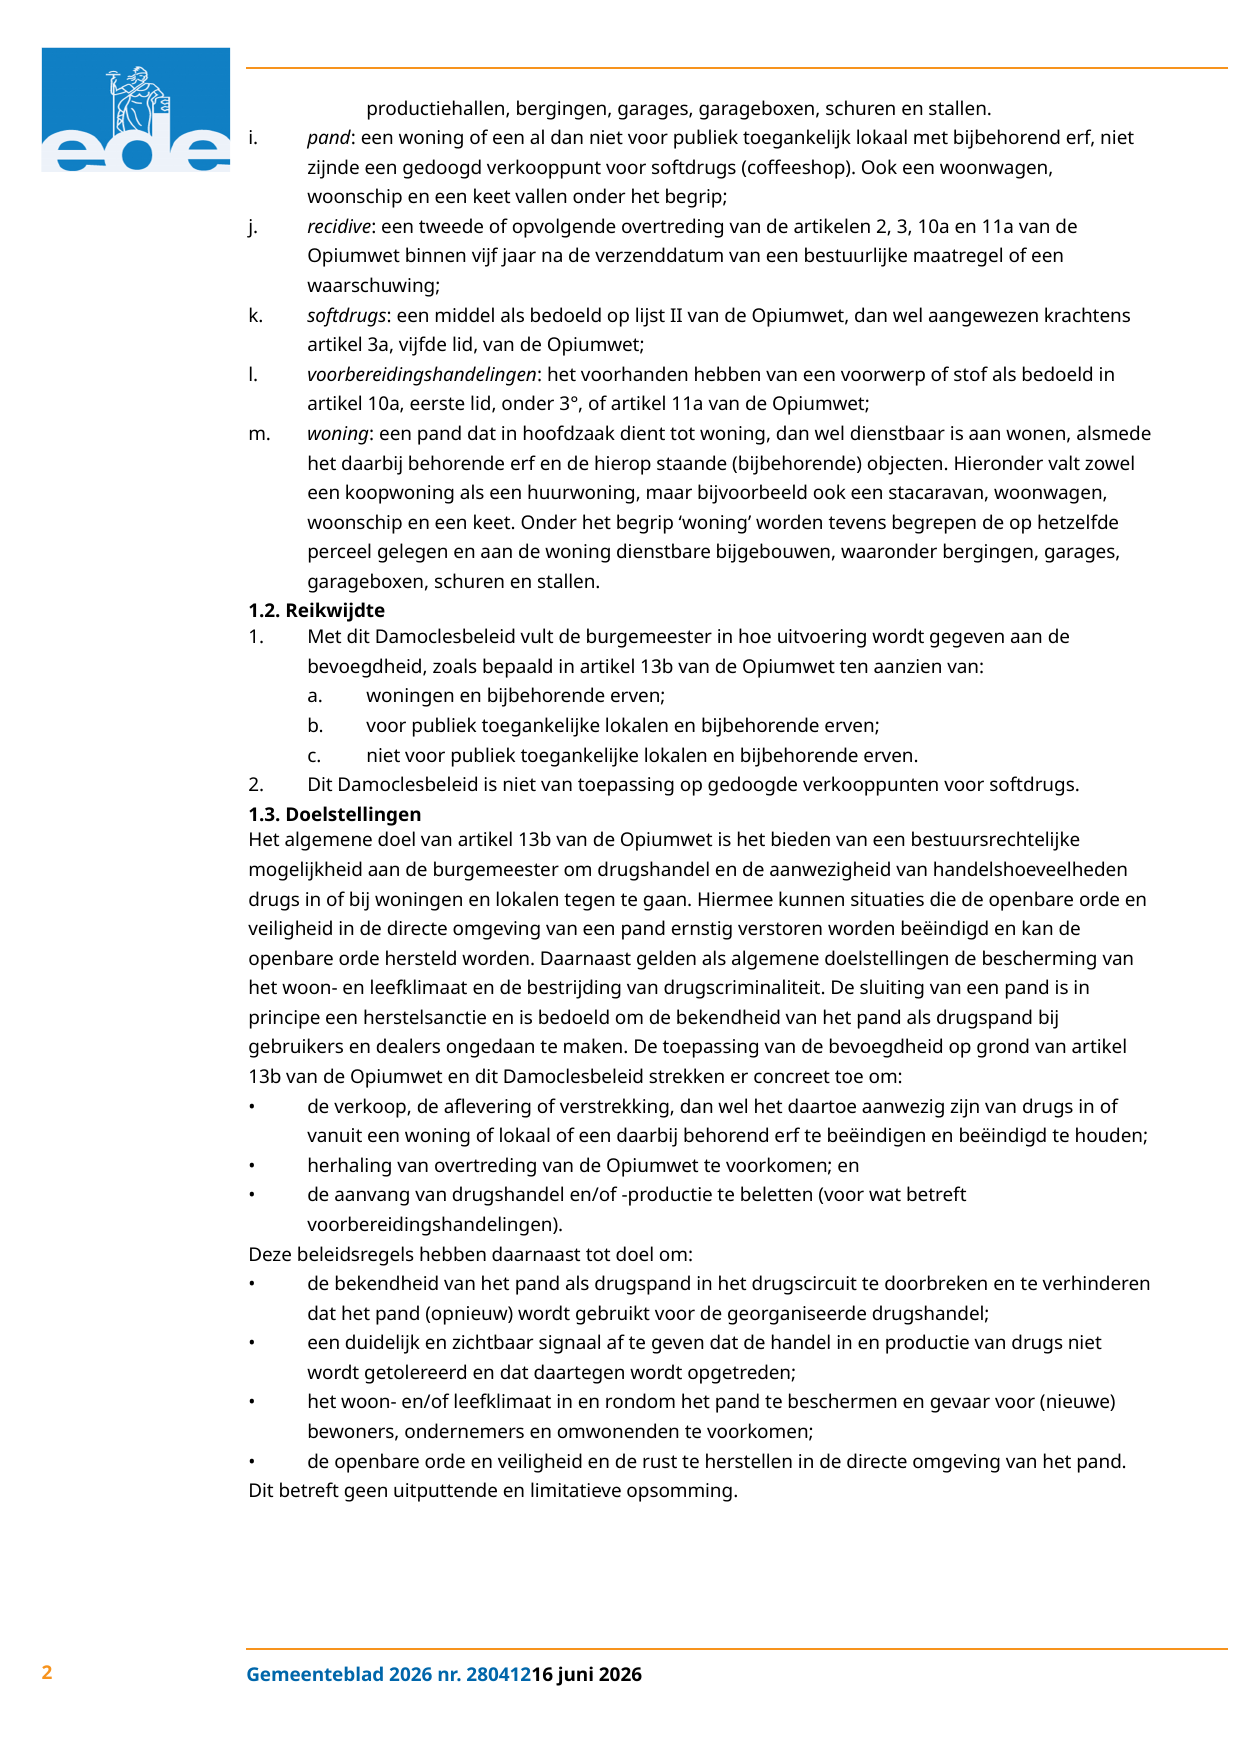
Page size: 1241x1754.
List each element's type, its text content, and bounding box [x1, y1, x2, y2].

list de verkoop, de aflevering of verstrekking, dan wel het daartoe aanwezig zijn van drugs in of vanuit een woning of lokaal of een daarbij behorend erf te beëindigen en beëindigd te houden; [248, 1093, 1152, 1148]
list de openbare orde en veiligheid en de rust te herstellen in de directe omgeving van het pand. [248, 1448, 1152, 1474]
list een duidelijk en zichtbaar signaal af te geven dat de handel in en productie van drugs niet wordt getolereerd en dat daartegen wordt opgetreden; [248, 1329, 1152, 1385]
list voorbereidingshandelingen: het voorhanden hebben van een voorwerp of stof als bedoeld in artikel 10a, eerste lid, onder 3°, of artikel 11a van de Opiumwet; [248, 361, 1152, 416]
text 1.3. Doelstellingen [248, 801, 1152, 827]
text Deze beleidsregels hebben daarnaast tot doel om: [248, 1241, 1152, 1267]
list woningen en bijbehorende erven; [307, 683, 1152, 708]
picture [41, 47, 231, 172]
list woning: een pand dat in hoofdzaak dient tot woning, dan wel dienstbaar is aan wonen, alsmede het daarbij behorende erf en de hierop staande (bijbehorende) objecten. Hieronder valt zowel een koopwoning als een huurwoning, maar bijvoorbeeld ook een stacaravan, woonwagen, woonschip en een keet. Onder het begrip ‘woning’ worden tevens begrepen de op hetzelfde perceel gelegen en aan de woning dienstbare bijgebouwen, waaronder bergingen, garages, garageboxen, schuren en stallen. [248, 420, 1152, 594]
text 1.2. Reikwijdte [248, 598, 1152, 623]
list softdrugs: een middel als bedoeld op lijst II van de Opiumwet, dan wel aangewezen krachtens artikel 3a, vijfde lid, van de Opiumwet; [248, 302, 1152, 357]
list herhaling van overtreding van de Opiumwet te voorkomen; en [248, 1152, 1152, 1178]
text Het algemene doel van artikel 13b van de Opiumwet is het bieden van een bestuursrechtelijke mogelijkheid aan de burgemeester om drugshandel en de aanwezigheid van handelshoeveelheden drugs in of bij woningen en lokalen tegen te gaan. Hiermee kunnen situaties die de openbare orde en veiligheid in de directe omgeving van een pand ernstig verstoren worden beëindigd en kan de openbare orde hersteld worden. Daarnaast gelden als algemene doelstellingen de bescherming van het woon- en leefklimaat en de bestrijding van drugscriminaliteit. De sluiting van een pand is in principe een herstelsanctie en is bedoeld om de bekendheid van het pand als drugspand bij gebruikers en dealers ongedaan te maken. De toepassing van de bevoegdheid op grond van artikel 13b van de Opiumwet en dit Damoclesbeleid strekken er concreet toe om: [248, 827, 1152, 1089]
list recidive: een tweede of opvolgende overtreding van de artikelen 2, 3, 10a en 11a van de Opiumwet binnen vijf jaar na de verzenddatum van een bestuurlijke maatregel of een waarschuwing; [248, 213, 1152, 298]
list productiehallen, bergingen, garages, garageboxen, schuren en stallen. [307, 95, 1152, 121]
list het woon- en/of leefklimaat in en rondom het pand te beschermen en gevaar voor (nieuwe) bewoners, ondernemers en omwonenden te voorkomen; [248, 1389, 1152, 1444]
list de bekendheid van het pand als drugspand in het drugscircuit te doorbreken en te verhinderen dat het pand (opnieuw) wordt gebruikt voor de georganiseerde drugshandel; [248, 1270, 1152, 1326]
list Met dit Damoclesbeleid vult de burgemeester in hoe uitvoering wordt gegeven aan de bevoegdheid, zoals bepaald in artikel 13b van de Opiumwet ten aanzien van: [248, 623, 1152, 679]
list pand: een woning of een al dan niet voor publiek toegankelijk lokaal met bijbehorend erf, niet zijnde een gedoogd verkooppunt voor softdrugs (coffeeshop). Ook een woonwagen, woonschip en een keet vallen onder het begrip; [248, 124, 1152, 209]
list voor publiek toegankelijke lokalen en bijbehorende erven; [307, 712, 1152, 738]
list niet voor publiek toegankelijke lokalen en bijbehorende erven. [307, 742, 1152, 767]
list Dit Damoclesbeleid is niet van toepassing op gedoogde verkooppunten voor softdrugs. [248, 771, 1152, 797]
text Dit betreft geen uitputtende en limitatieve opsomming. [248, 1477, 1152, 1503]
list de aanvang van drugshandel en/of -productie te beletten (voor wat betreft voorbereidingshandelingen). [248, 1182, 1152, 1237]
